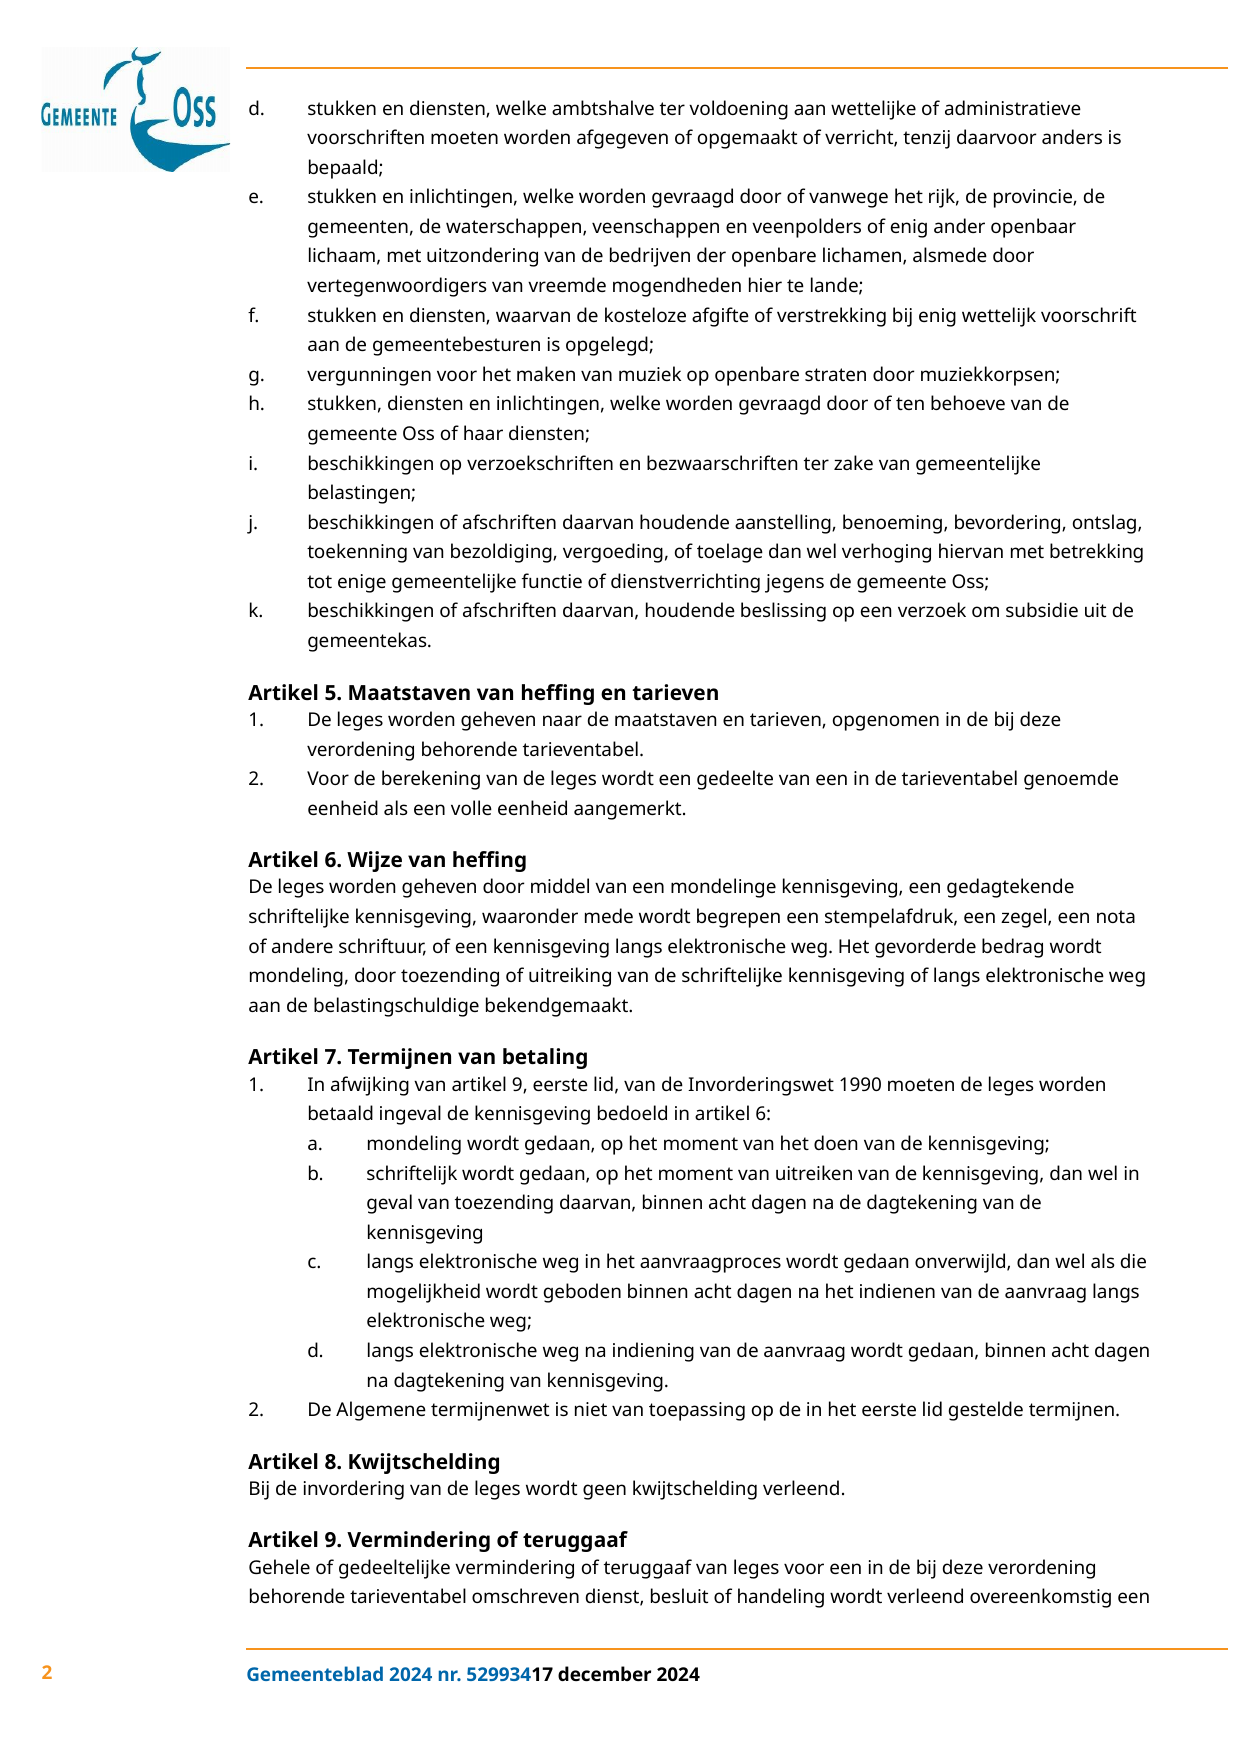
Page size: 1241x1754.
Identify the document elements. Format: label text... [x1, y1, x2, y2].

text Artikel 9. Vermindering of teruggaaf [248, 1526, 1152, 1554]
list In afwijking van artikel 9, eerste lid, van de Invorderingswet 1990 moeten de leges worden betaald ingeval de kennisgeving bedoeld in artikel 6: [248, 1071, 1152, 1126]
list vergunningen voor het maken van muziek op openbare straten door muziekkorpsen; [248, 361, 1152, 387]
list De Algemene termijnenwet is niet van toepassing op de in het eerste lid gestelde termijnen. [248, 1396, 1152, 1422]
text Artikel 5. Maatstaven van heffing en tarieven [248, 678, 1152, 706]
picture [41, 47, 231, 172]
text Gehele of gedeeltelijke vermindering of teruggaaf van leges voor een in de bij deze verordening behorende tarieventabel omschreven dienst, besluit of handeling wordt verleend overeenkomstig een [248, 1554, 1152, 1609]
list De leges worden geheven naar de maatstaven en tarieven, opgenomen in de bij deze verordening behorende tarieventabel. [248, 706, 1152, 761]
list mondeling wordt gedaan, op het moment van het doen van de kennisgeving; [307, 1130, 1152, 1156]
list beschikkingen of afschriften daarvan houdende aanstelling, benoeming, bevordering, ontslag, toekenning van bezoldiging, vergoeding, of toelage dan wel verhoging hiervan met betrekking tot enige gemeentelijke functie of dienstverrichting jegens de gemeente Oss; [248, 509, 1152, 594]
text Bij de invordering van de leges wordt geen kwijtschelding verleend. [248, 1475, 1152, 1501]
list beschikkingen op verzoekschriften en bezwaarschriften ter zake van gemeentelijke belastingen; [248, 450, 1152, 505]
list schriftelijk wordt gedaan, op het moment van uitreiken van de kennisgeving, dan wel in geval van toezending daarvan, binnen acht dagen na de dagtekening van de kennisgeving [307, 1160, 1152, 1244]
list stukken en inlichtingen, welke worden gevraagd door of vanwege het rijk, de provincie, de gemeenten, de waterschappen, veenschappen en veenpolders of enig ander openbaar lichaam, met uitzondering van de bedrijven der openbare lichamen, alsmede door vertegenwoordigers van vreemde mogendheden hier te lande; [248, 183, 1152, 298]
text De leges worden geheven door middel van een mondelinge kennisgeving, een gedagtekende schriftelijke kennisgeving, waaronder mede wordt begrepen een stempelafdruk, een zegel, een nota of andere schriftuur, of een kennisgeving langs elektronische weg. Het gevorderde bedrag wordt mondeling, door toezending of uitreiking van de schriftelijke kennisgeving of langs elektronische weg aan de belastingschuldige bekendgemaakt. [248, 874, 1152, 1018]
text Artikel 6. Wijze van heffing [248, 845, 1152, 874]
list Voor de berekening van de leges wordt een gedeelte van een in de tarieventabel genoemde eenheid als een volle eenheid aangemerkt. [248, 765, 1152, 821]
list beschikkingen of afschriften daarvan, houdende beslissing op een verzoek om subsidie uit de gemeentekas. [248, 598, 1152, 653]
list langs elektronische weg na indiening van de aanvraag wordt gedaan, binnen acht dagen na dagtekening van kennisgeving. [307, 1337, 1152, 1392]
list langs elektronische weg in het aanvraagproces wordt gedaan onverwijld, dan wel als die mogelijkheid wordt geboden binnen acht dagen na het indienen van de aanvraag langs elektronische weg; [307, 1248, 1152, 1333]
list stukken, diensten en inlichtingen, welke worden gevraagd door of ten behoeve van de gemeente Oss of haar diensten; [248, 391, 1152, 446]
list stukken en diensten, welke ambtshalve ter voldoening aan wettelijke of administratieve voorschriften moeten worden afgegeven of opgemaakt of verricht, tenzij daarvoor anders is bepaald; [248, 95, 1152, 180]
list stukken en diensten, waarvan de kosteloze afgifte of verstrekking bij enig wettelijk voorschrift aan de gemeentebesturen is opgelegd; [248, 302, 1152, 357]
text Artikel 8. Kwijtschelding [248, 1447, 1152, 1475]
text Artikel 7. Termijnen van betaling [248, 1042, 1152, 1071]
